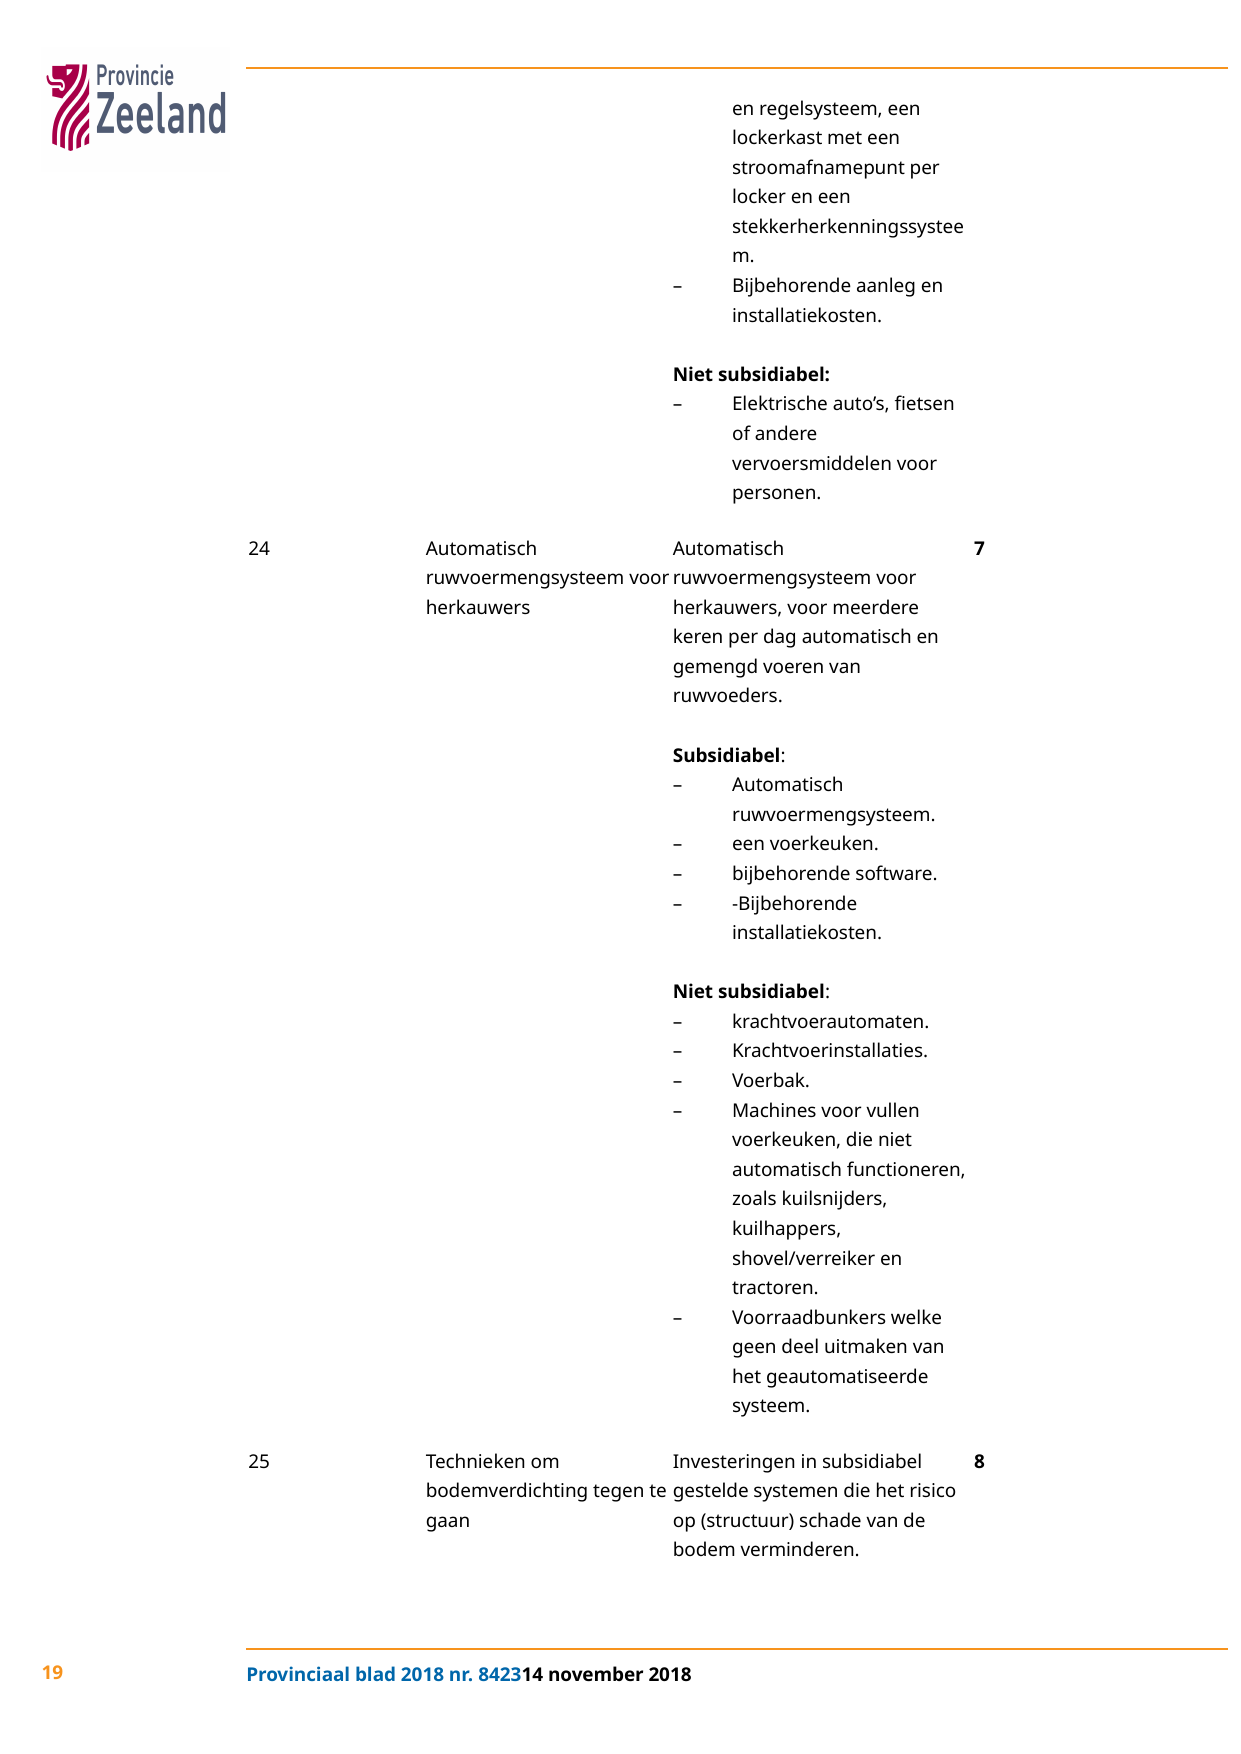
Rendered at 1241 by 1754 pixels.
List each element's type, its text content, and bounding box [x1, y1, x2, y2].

table_cell 25 [248, 1448, 426, 1592]
table_cell Investeringen in subsidiabel gestelde systemen die het risico op (structuur) schade van de bodem verminderen. [673, 1448, 974, 1592]
table_cell 24 [248, 535, 426, 1448]
table_cell 7 [974, 535, 1152, 1448]
table_cell Automatisch ruwvoermengsysteem voor herkauwers, voor meerdere keren per dag automatisch en gemengd voeren van ruwvoeders. Subsidiabel: Automatisch ruwvoermengsysteem. een voerkeuken. bijbehorende software. -Bijbehorende installatiekosten. Niet subsidiabel: krachtvoerautomaten. Krachtvoerinstallaties. Voerbak. Machines voor vullen voerkeuken, die niet automatisch functioneren, zoals kuilsnijders, kuilhappers, shovel/verreiker en tractoren. Voorraadbunkers welke geen deel uitmaken van het geautomatiseerde systeem. [673, 535, 974, 1448]
table_cell en regelsysteem, een lockerkast met een stroomafnamepunt per locker en een stekkerherkenningssysteem. Bijbehorende aanleg en installatiekosten. Niet subsidiabel: Elektrische auto’s, fietsen of andere vervoersmiddelen voor personen. [673, 95, 974, 535]
table_cell Technieken om bodemverdichting tegen te gaan [426, 1448, 673, 1592]
table_cell [974, 95, 1152, 535]
table_cell [248, 95, 426, 535]
table_cell [426, 95, 673, 535]
picture [41, 47, 231, 172]
table_cell 8 [974, 1448, 1152, 1592]
table_cell Automatisch ruwvoermengsysteem voor herkauwers [426, 535, 673, 1448]
